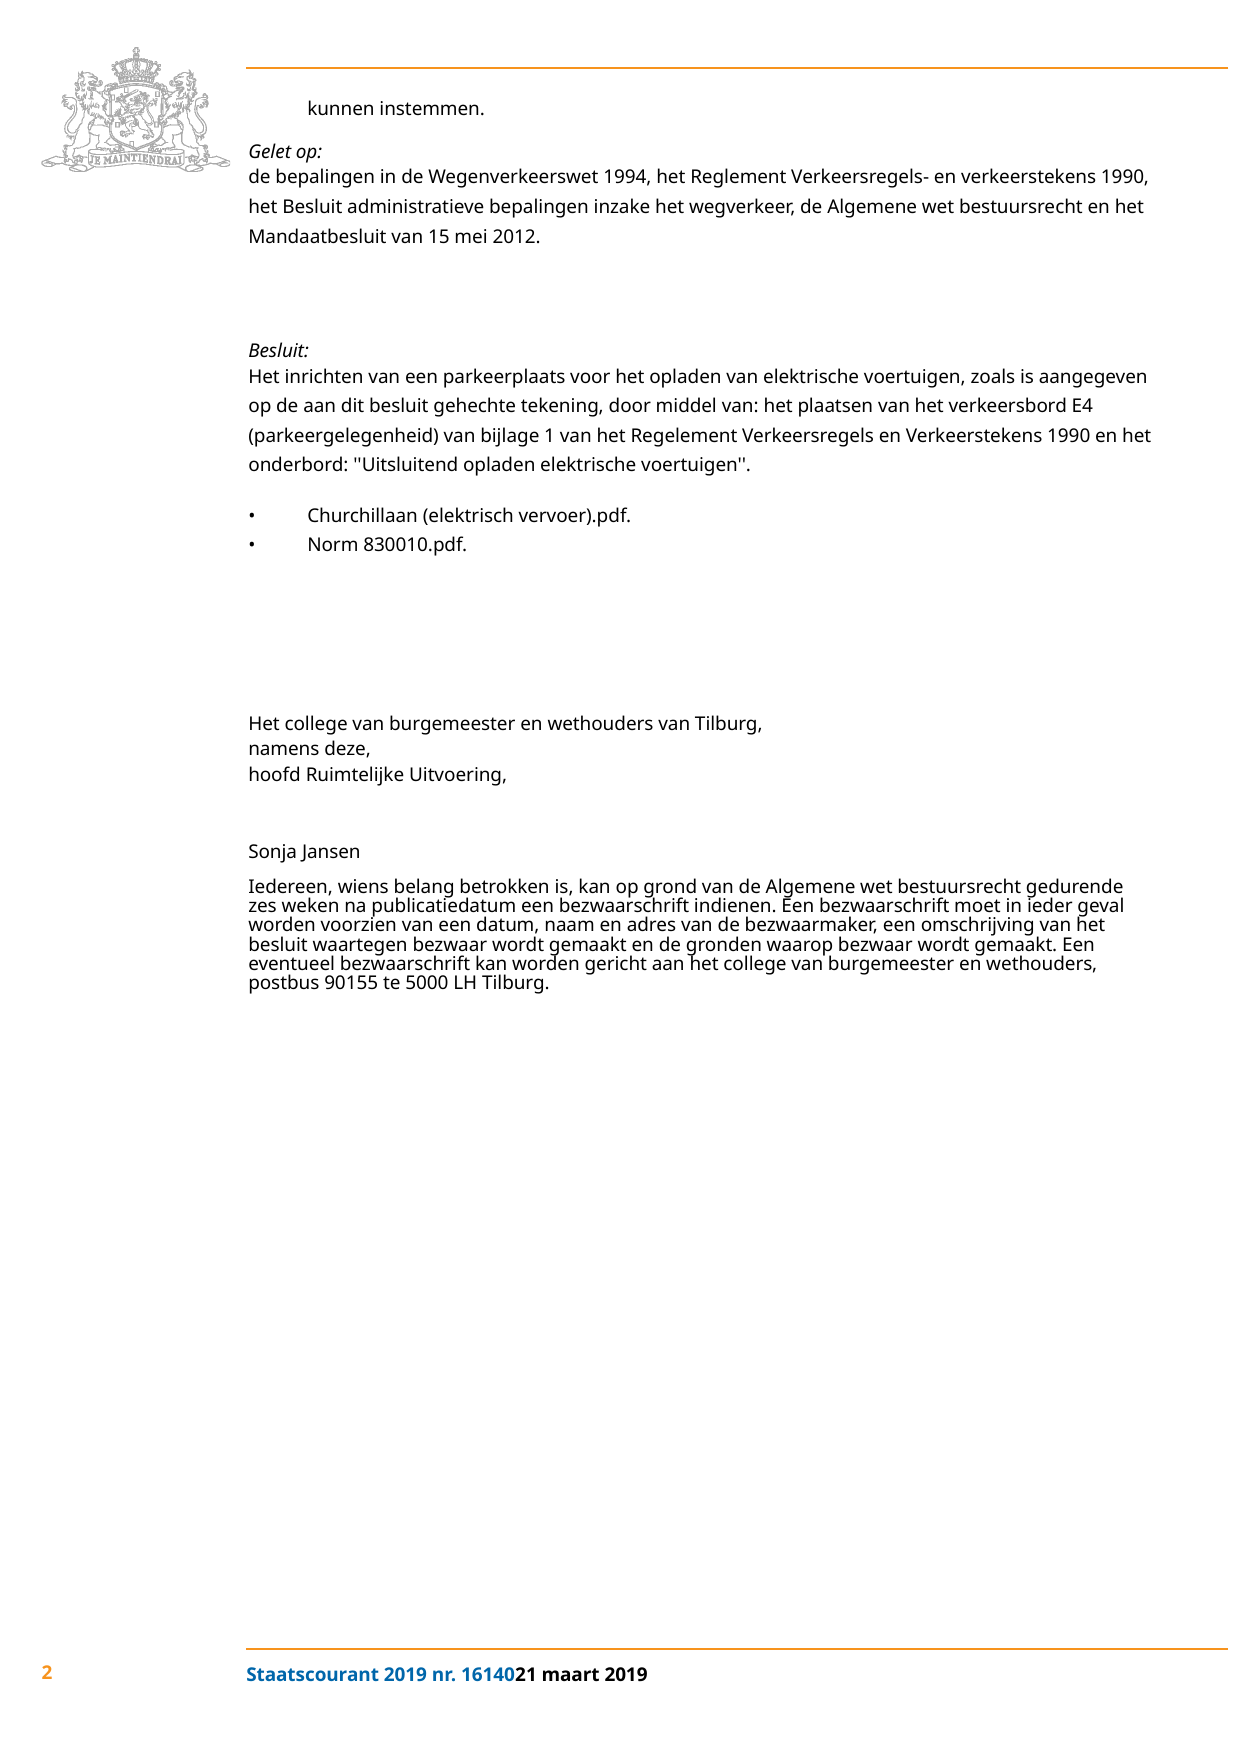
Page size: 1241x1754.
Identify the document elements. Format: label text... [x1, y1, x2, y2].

text Sonja Jansen [248, 838, 1152, 864]
list kunnen instemmen. [248, 95, 1152, 121]
text de bepalingen in de Wegenverkeerswet 1994, het Reglement Verkeersregels- en verkeerstekens 1990, het Besluit administratieve bepalingen inzake het wegverkeer, de Algemene wet bestuursrecht en het Mandaatbesluit van 15 mei 2012. [248, 164, 1152, 248]
text namens deze, [248, 736, 1152, 761]
text Het college van burgemeester en wethouders van Tilburg, [248, 710, 1152, 736]
picture [41, 47, 231, 172]
text hoofd Ruimtelijke Uitvoering, [248, 761, 1152, 787]
list Churchillaan (elektrisch vervoer).pdf. [248, 502, 1152, 528]
text Iedereen, wiens belang betrokken is, kan op grond van de Algemene wet bestuursrecht gedurende zes weken na publicatiedatum een bezwaarschrift indienen. Een bezwaarschrift moet in ieder geval worden voorzien van een datum, naam en adres van de bezwaarmaker, een omschrijving van het besluit waartegen bezwaar wordt gemaakt en de gronden waarop bezwaar wordt gemaakt. Een eventueel bezwaarschrift kan worden gericht aan het college van burgemeester en wethouders, postbus 90155 te 5000 LH Tilburg. [248, 878, 1152, 993]
text Het inrichten van een parkeerplaats voor het opladen van elektrische voertuigen, zoals is aangegeven op de aan dit besluit gehechte tekening, door middel van: het plaatsen van het verkeersbord E4 (parkeergelegenheid) van bijlage 1 van het Regelement Verkeersregels en Verkeerstekens 1990 en het onderbord: ''Uitsluitend opladen elektrische voertuigen''. [248, 363, 1152, 477]
list Norm 830010.pdf. [248, 532, 1152, 557]
text Besluit: [248, 337, 1152, 363]
text Gelet op: [248, 138, 1152, 164]
